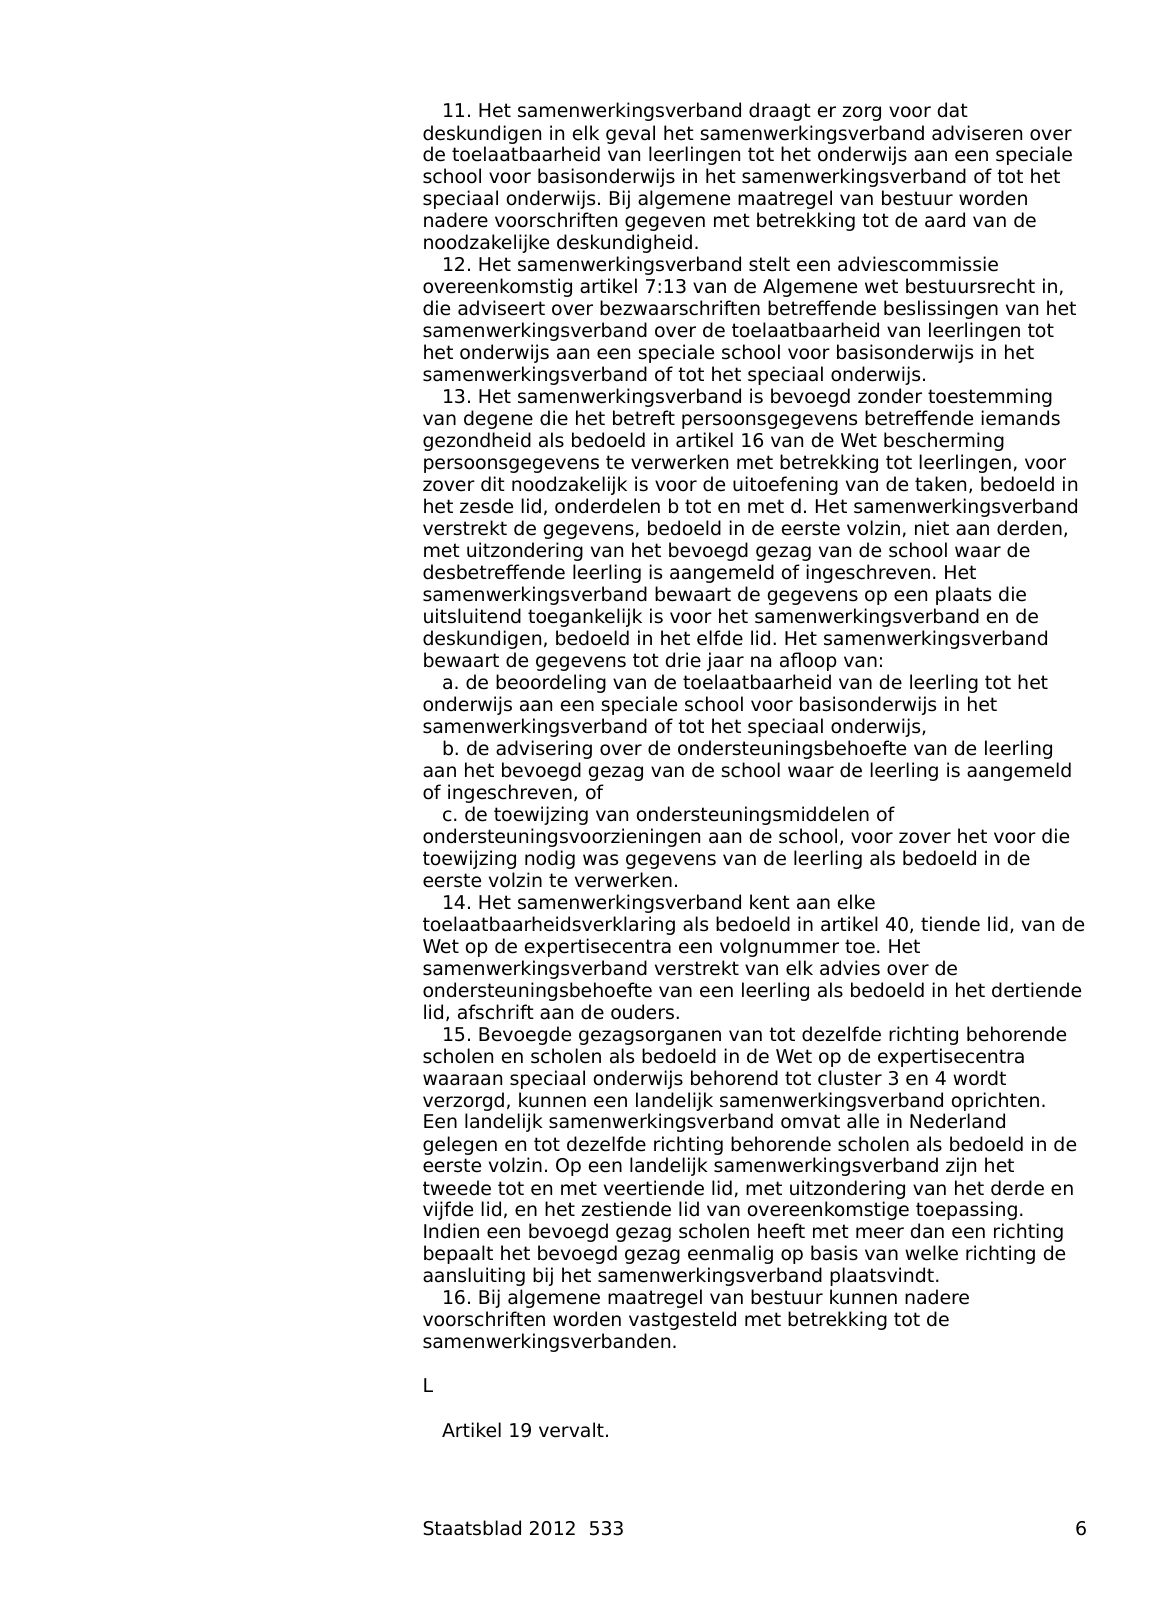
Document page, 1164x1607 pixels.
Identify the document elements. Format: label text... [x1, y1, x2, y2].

text 16. Bij algemene maatregel van bestuur kunnen nadere voorschriften worden vastgesteld met betrekking tot de samenwerkingsverbanden. [422, 1287, 1087, 1353]
text 13. Het samenwerkingsverband is bevoegd zonder toestemming van degene die het betreft persoonsgegevens betreffende iemands gezondheid als bedoeld in artikel 16 van de Wet bescherming persoonsgegevens te verwerken met betrekking tot leerlingen, voor zover dit noodzakelijk is voor de uitoefening van de taken, bedoeld in het zesde lid, onderdelen b tot en met d. Het samenwerkingsverband verstrekt de gegevens, bedoeld in de eerste volzin, niet aan derden, met uitzondering van het bevoegd gezag van de school waar de desbetreffende leerling is aangemeld of ingeschreven. Het samenwerkingsverband bewaart de gegevens op een plaats die uitsluitend toegankelijk is voor het samenwerkingsverband en de deskundigen, bedoeld in het elfde lid. Het samenwerkingsverband bewaart de gegevens tot drie jaar na afloop van: [422, 386, 1087, 672]
text 12. Het samenwerkingsverband stelt een adviescommissie overeenkomstig artikel 7:13 van de Algemene wet bestuursrecht in, die adviseert over bezwaarschriften betreffende beslissingen van het samenwerkingsverband over de toelaatbaarheid van leerlingen tot het onderwijs aan een speciale school voor basisonderwijs in het samenwerkingsverband of tot het speciaal onderwijs. [422, 254, 1087, 386]
text Artikel 19 vervalt. [422, 1419, 1087, 1442]
text b. de advisering over de ondersteuningsbehoefte van de leerling aan het bevoegd gezag van de school waar de leerling is aangemeld of ingeschreven, of [422, 738, 1087, 804]
text 15. Bevoegde gezagsorganen van tot dezelfde richting behorende scholen en scholen als bedoeld in de Wet op de expertisecentra waaraan speciaal onderwijs behorend tot cluster 3 en 4 wordt verzorgd, kunnen een landelijk samenwerkingsverband oprichten. Een landelijk samenwerkingsverband omvat alle in Nederland gelegen en tot dezelfde richting behorende scholen als bedoeld in de eerste volzin. Op een landelijk samenwerkingsverband zijn het tweede tot en met veertiende lid, met uitzondering van het derde en vijfde lid, en het zestiende lid van overeenkomstige toepassing. Indien een bevoegd gezag scholen heeft met meer dan een richting bepaalt het bevoegd gezag eenmalig op basis van welke richting de aansluiting bij het samenwerkingsverband plaatsvindt. [422, 1023, 1087, 1287]
text a. de beoordeling van de toelaatbaarheid van de leerling tot het onderwijs aan een speciale school voor basisonderwijs in het samenwerkingsverband of tot het speciaal onderwijs, [422, 672, 1087, 738]
text c. de toewijzing van ondersteuningsmiddelen of ondersteuningsvoorzieningen aan de school, voor zover het voor die toewijzing nodig was gegevens van de leerling als bedoeld in de eerste volzin te verwerken. [422, 804, 1087, 892]
text 11. Het samenwerkingsverband draagt er zorg voor dat deskundigen in elk geval het samenwerkingsverband adviseren over de toelaatbaarheid van leerlingen tot het onderwijs aan een speciale school voor basisonderwijs in het samenwerkingsverband of tot het speciaal onderwijs. Bij algemene maatregel van bestuur worden nadere voorschriften gegeven met betrekking tot de aard van de noodzakelijke deskundigheid. [422, 100, 1087, 254]
text 14. Het samenwerkingsverband kent aan elke toelaatbaarheidsverklaring als bedoeld in artikel 40, tiende lid, van de Wet op de expertisecentra een volgnummer toe. Het samenwerkingsverband verstrekt van elk advies over de ondersteuningsbehoefte van een leerling als bedoeld in het dertiende lid, afschrift aan de ouders. [422, 892, 1087, 1023]
text L [422, 1375, 1087, 1397]
